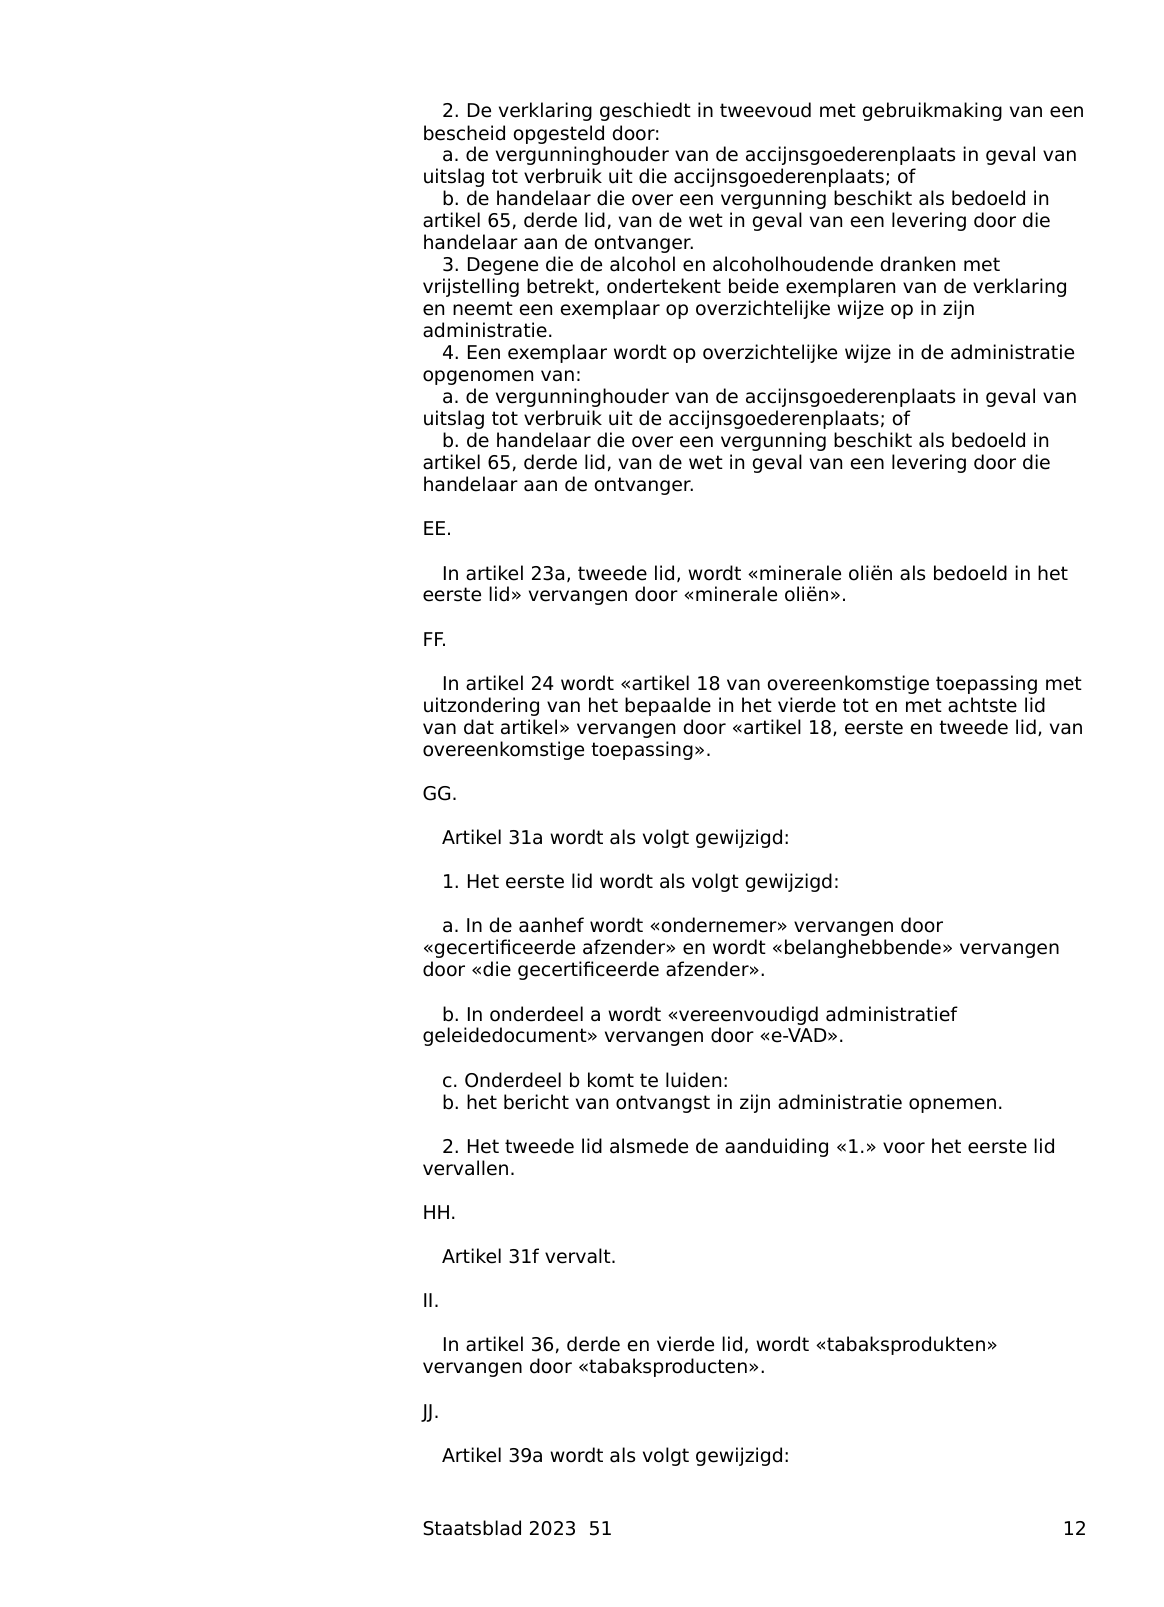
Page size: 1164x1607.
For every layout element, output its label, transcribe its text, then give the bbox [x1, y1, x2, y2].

text a. In de aanhef wordt «ondernemer» vervangen door «gecertificeerde afzender» en wordt «belanghebbende» vervangen door «die gecertificeerde afzender». [422, 915, 1087, 981]
text GG. [422, 783, 1087, 805]
text Artikel 39a wordt als volgt gewijzigd: [422, 1445, 1087, 1467]
text c. Onderdeel b komt te luiden: [422, 1069, 1087, 1092]
text b. de handelaar die over een vergunning beschikt als bedoeld in artikel 65, derde lid, van de wet in geval van een levering door die handelaar aan de ontvanger. [422, 188, 1087, 254]
text II. [422, 1290, 1087, 1312]
text b. In onderdeel a wordt «vereenvoudigd administratief geleidedocument» vervangen door «e-VAD». [422, 1003, 1087, 1047]
text JJ. [422, 1401, 1087, 1422]
text In artikel 24 wordt «artikel 18 van overeenkomstige toepassing met uitzondering van het bepaalde in het vierde tot en met achtste lid van dat artikel» vervangen door «artikel 18, eerste en tweede lid, van overeenkomstige toepassing». [422, 673, 1087, 761]
text 4. Een exemplaar wordt op overzichtelijke wijze in de administratie opgenomen van: [422, 342, 1087, 386]
text 2. De verklaring geschiedt in tweevoud met gebruikmaking van een bescheid opgesteld door: [422, 100, 1087, 144]
text HH. [422, 1202, 1087, 1224]
text FF. [422, 628, 1087, 651]
text EE. [422, 518, 1087, 540]
text a. de vergunninghouder van de accijnsgoederenplaats in geval van uitslag tot verbruik uit die accijnsgoederenplaats; of [422, 144, 1087, 188]
text b. de handelaar die over een vergunning beschikt als bedoeld in artikel 65, derde lid, van de wet in geval van een levering door die handelaar aan de ontvanger. [422, 430, 1087, 496]
text 3. Degene die de alcohol en alcoholhoudende dranken met vrijstelling betrekt, ondertekent beide exemplaren van de verklaring en neemt een exemplaar op overzichtelijke wijze op in zijn administratie. [422, 254, 1087, 342]
text In artikel 36, derde en vierde lid, wordt «tabaksprodukten» vervangen door «tabaksproducten». [422, 1334, 1087, 1378]
text 2. Het tweede lid alsmede de aanduiding «1.» voor het eerste lid vervallen. [422, 1136, 1087, 1180]
text In artikel 23a, tweede lid, wordt «minerale oliën als bedoeld in het eerste lid» vervangen door «minerale oliën». [422, 562, 1087, 606]
text 1. Het eerste lid wordt als volgt gewijzigd: [422, 871, 1087, 893]
text Artikel 31a wordt als volgt gewijzigd: [422, 827, 1087, 849]
text b. het bericht van ontvangst in zijn administratie opnemen. [422, 1092, 1087, 1113]
text a. de vergunninghouder van de accijnsgoederenplaats in geval van uitslag tot verbruik uit de accijnsgoederenplaats; of [422, 386, 1087, 430]
text Artikel 31f vervalt. [422, 1246, 1087, 1268]
